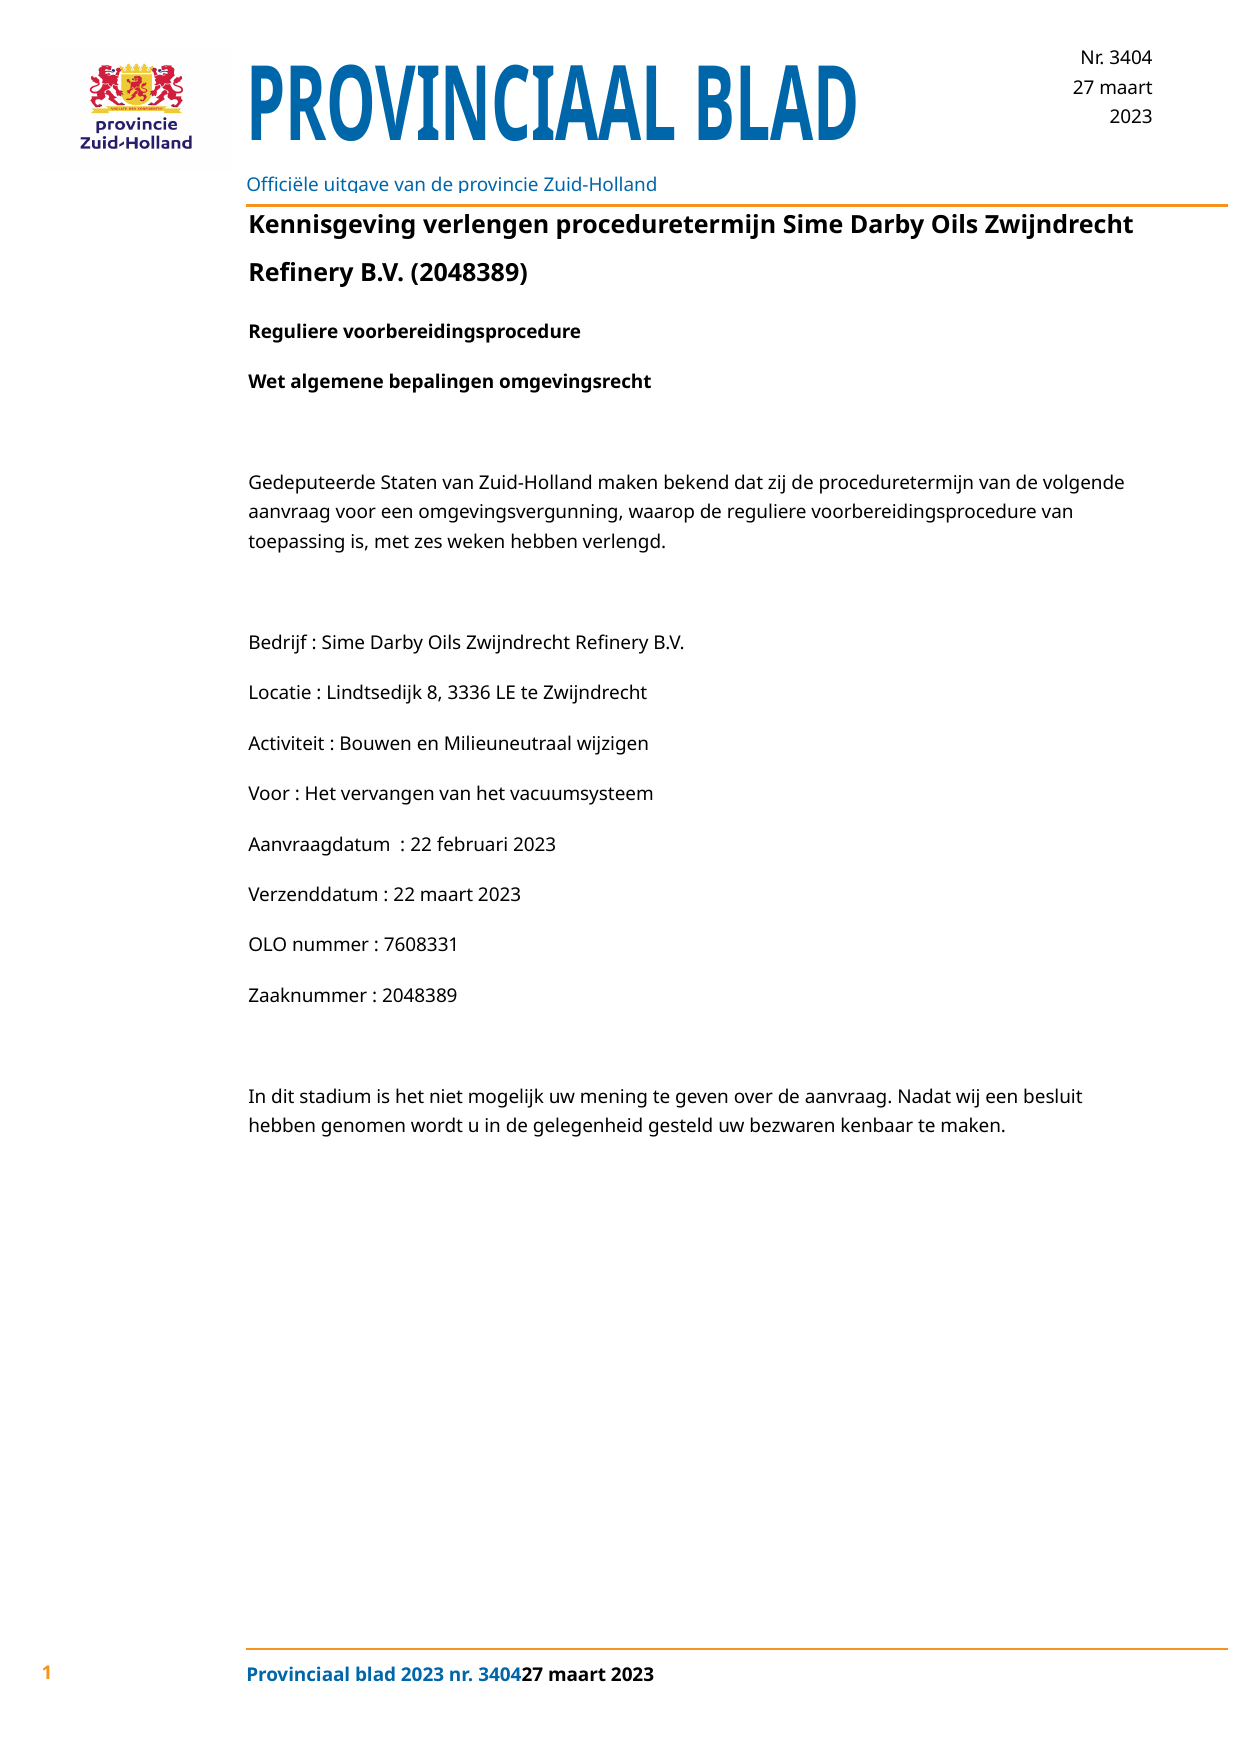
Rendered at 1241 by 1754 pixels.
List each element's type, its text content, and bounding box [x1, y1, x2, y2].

text Kennisgeving verlengen proceduretermijn Sime Darby Oils Zwijndrecht Refinery B.V. (2048389) [248, 207, 1152, 288]
picture [41, 47, 231, 172]
text Activiteit : Bouwen en Milieuneutraal wijzigen [248, 730, 1152, 756]
text Zaaknummer : 2048389 [248, 982, 1152, 1008]
text Voor : Het vervangen van het vacuumsysteem [248, 780, 1152, 806]
text Wet algemene bepalingen omgevingsrecht [248, 368, 1152, 394]
text Verzenddatum : 22 maart 2023 [248, 881, 1152, 907]
text Bedrijf : Sime Darby Oils Zwijndrecht Refinery B.V. [248, 629, 1152, 655]
text Gedeputeerde Staten van Zuid-Holland maken bekend dat zij de proceduretermijn van de volgende aanvraag voor een omgevingsvergunning, waarop de reguliere voorbereidingsprocedure van toepassing is, met zes weken hebben verlengd. [248, 469, 1152, 554]
text Aanvraagdatum : 22 februari 2023 [248, 831, 1152, 857]
text Reguliere voorbereidingsprocedure [248, 318, 1152, 344]
text Locatie : Lindtsedijk 8, 3336 LE te Zwijndrecht [248, 679, 1152, 705]
text OLO nummer : 7608331 [248, 932, 1152, 957]
text In dit stadium is het niet mogelijk uw mening te geven over de aanvraag. Nadat wij een besluit hebben genomen wordt u in de gelegenheid gesteld uw bezwaren kenbaar te maken. [248, 1083, 1152, 1138]
